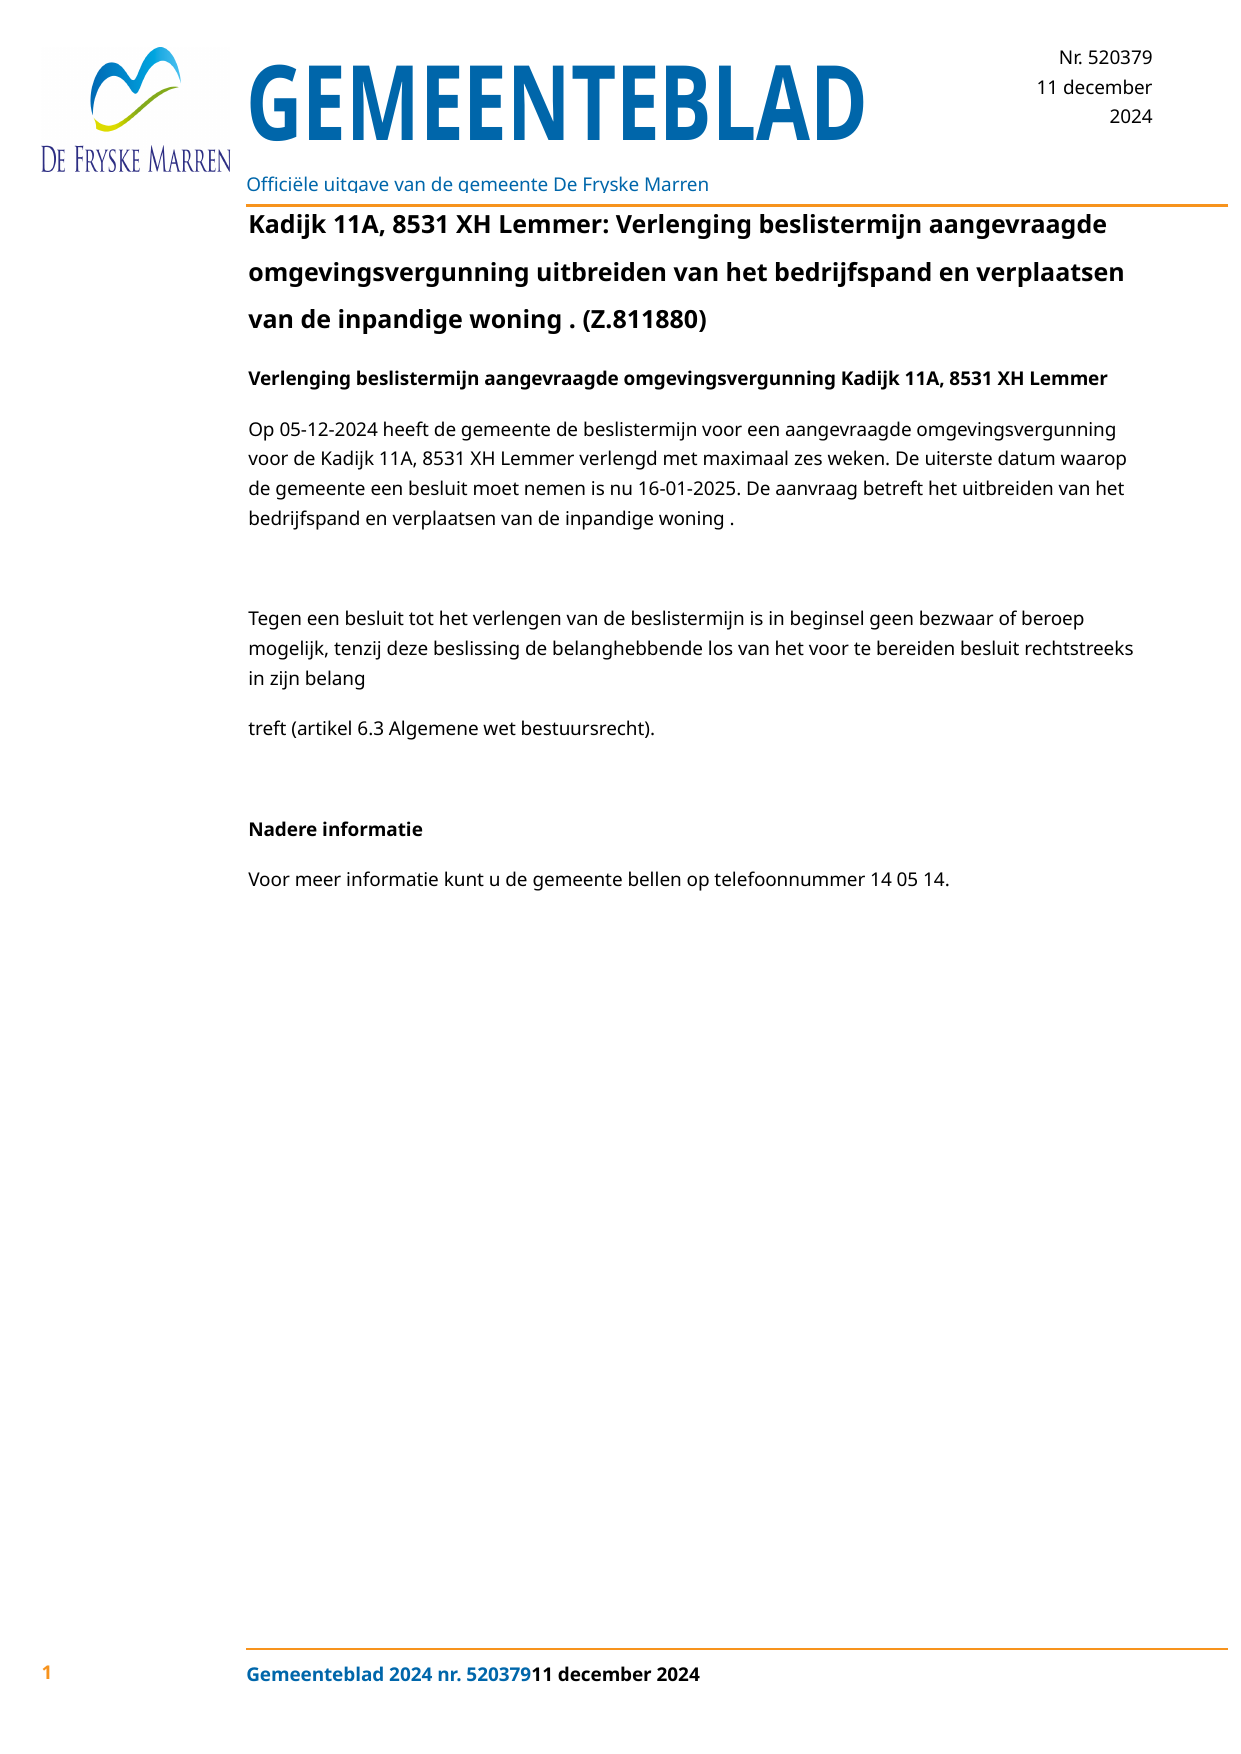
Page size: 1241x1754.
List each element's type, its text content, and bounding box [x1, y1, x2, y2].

text treft (artikel 6.3 Algemene wet bestuursrecht). [248, 715, 1152, 741]
text Voor meer informatie kunt u de gemeente bellen op telefoonnummer 14 05 14. [248, 866, 1152, 892]
picture [41, 47, 231, 172]
text Verlenging beslistermijn aangevraagde omgevingsvergunning Kadijk 11A, 8531 XH Lemmer [248, 366, 1152, 391]
text Nadere informatie [248, 816, 1152, 842]
text Tegen een besluit tot het verlengen van de beslistermijn is in beginsel geen bezwaar of beroep mogelijk, tenzij deze beslissing de belanghebbende los van het voor te bereiden besluit rechtstreeks in zijn belang [248, 606, 1152, 690]
text Kadijk 11A, 8531 XH Lemmer: Verlenging beslistermijn aangevraagde omgevingsvergunning uitbreiden van het bedrijfspand en verplaatsen van de inpandige woning . (Z.811880) [248, 207, 1152, 336]
text Op 05-12-2024 heeft de gemeente de beslistermijn voor een aangevraagde omgevingsvergunning voor de Kadijk 11A, 8531 XH Lemmer verlengd met maximaal zes weken. De uiterste datum waarop de gemeente een besluit moet nemen is nu 16-01-2025. De aanvraag betreft het uitbreiden van het bedrijfspand en verplaatsen van de inpandige woning . [248, 416, 1152, 530]
